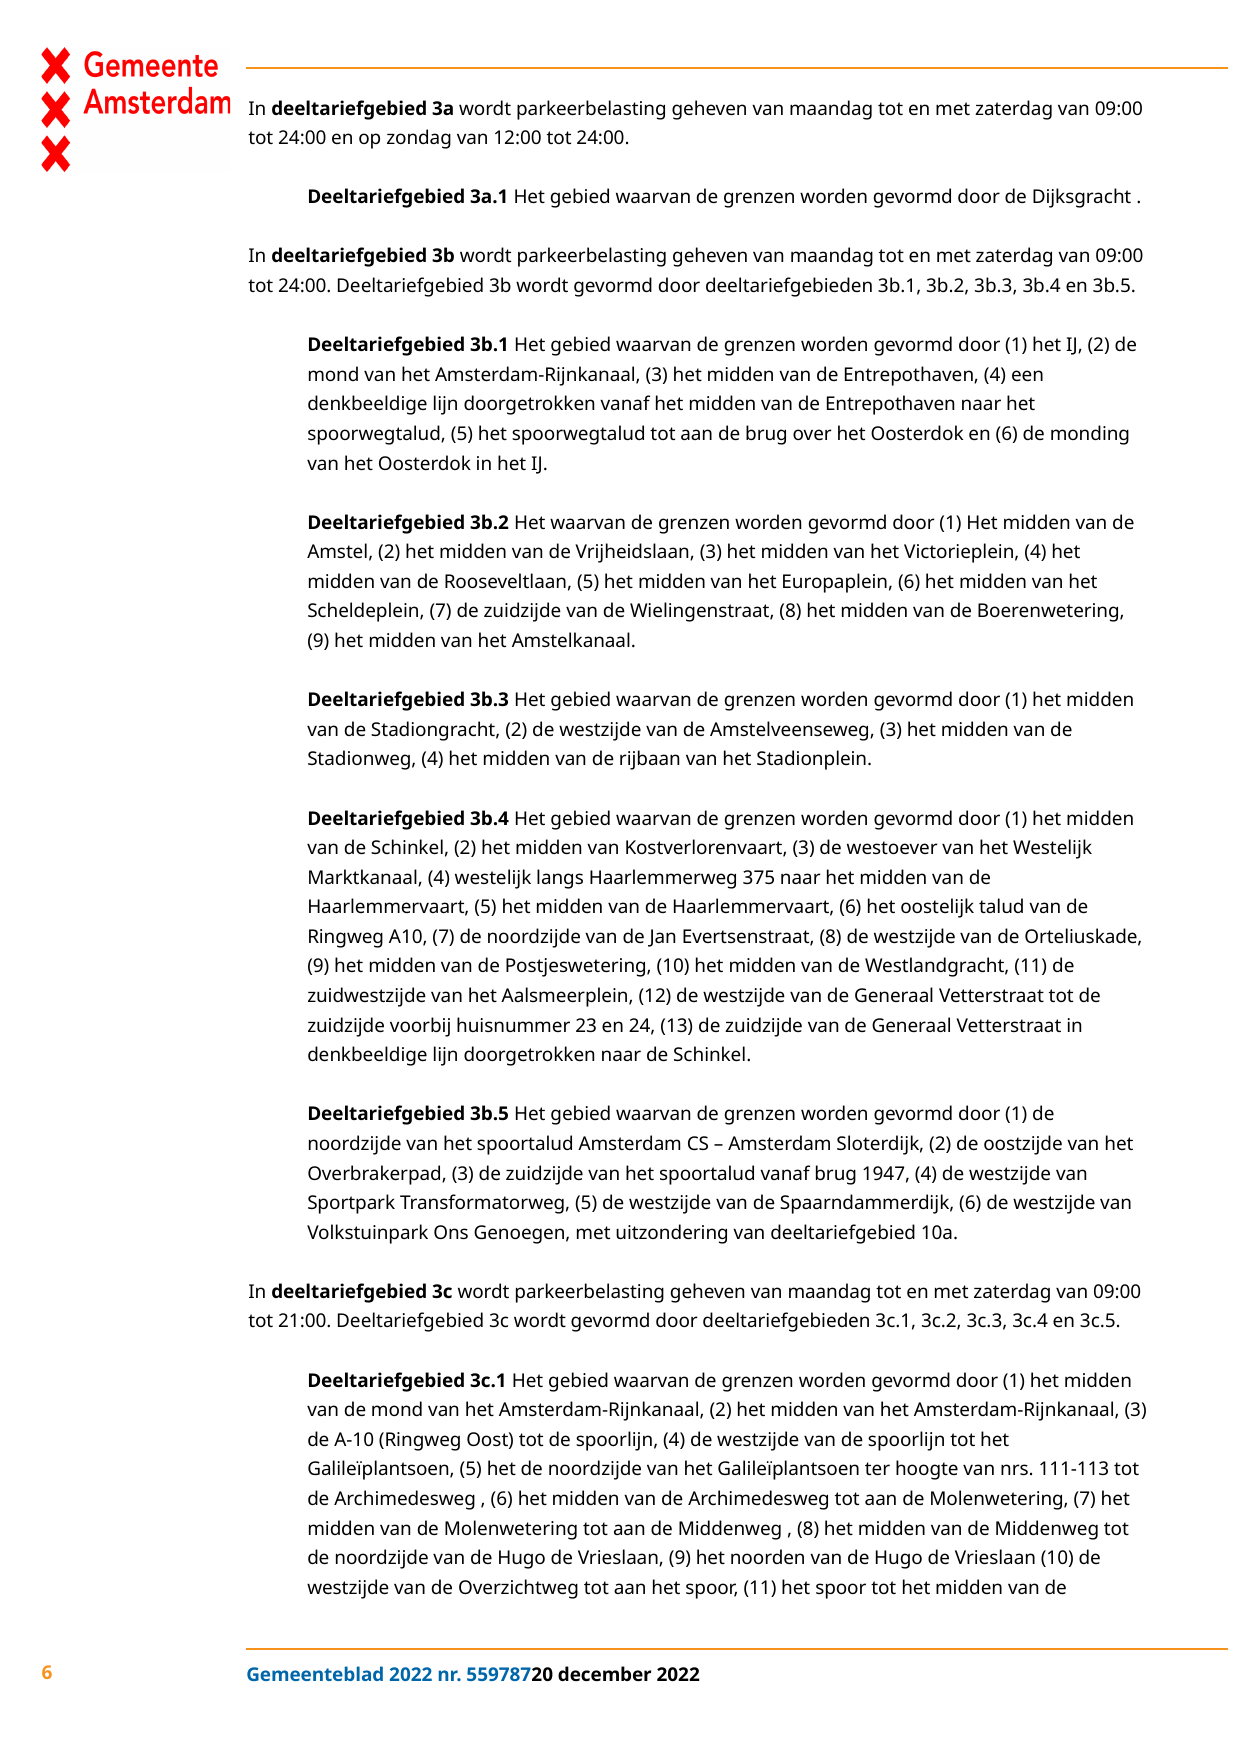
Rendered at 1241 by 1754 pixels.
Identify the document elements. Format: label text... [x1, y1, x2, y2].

text In deeltariefgebied 3c wordt parkeerbelasting geheven van maandag tot en met zaterdag van 09:00 tot 21:00. Deeltariefgebied 3c wordt gevormd door deeltariefgebieden 3c.1, 3c.2, 3c.3, 3c.4 en 3c.5. [248, 1278, 1152, 1333]
picture [41, 47, 231, 172]
list Deeltariefgebied 3b.1 Het gebied waarvan de grenzen worden gevormd door (1) het IJ, (2) de mond van het Amsterdam-Rijnkanaal, (3) het midden van de Entrepothaven, (4) een denkbeeldige lijn doorgetrokken vanaf het midden van de Entrepothaven naar het spoorwegtalud, (5) het spoorwegtalud tot aan de brug over het Oosterdok en (6) de monding van het Oosterdok in het IJ. [248, 331, 1152, 476]
list Deeltariefgebied 3b.4 Het gebied waarvan de grenzen worden gevormd door (1) het midden van de Schinkel, (2) het midden van Kostverlorenvaart, (3) de westoever van het Westelijk Marktkanaal, (4) westelijk langs Haarlemmerweg 375 naar het midden van de Haarlemmervaart, (5) het midden van de Haarlemmervaart, (6) het oostelijk talud van de Ringweg A10, (7) de noordzijde van de Jan Evertsenstraat, (8) de westzijde van de Orteliuskade, (9) het midden van de Postjeswetering, (10) het midden van de Westlandgracht, (11) de zuidwestzijde van het Aalsmeerplein, (12) de westzijde van de Generaal Vetterstraat tot de zuidzijde voorbij huisnummer 23 en 24, (13) de zuidzijde van de Generaal Vetterstraat in denkbeeldige lijn doorgetrokken naar de Schinkel. [248, 805, 1152, 1067]
text In deeltariefgebied 3b wordt parkeerbelasting geheven van maandag tot en met zaterdag van 09:00 tot 24:00. Deeltariefgebied 3b wordt gevormd door deeltariefgebieden 3b.1, 3b.2, 3b.3, 3b.4 en 3b.5. [248, 243, 1152, 298]
list Deeltariefgebied 3b.3 Het gebied waarvan de grenzen worden gevormd door (1) het midden van de Stadiongracht, (2) de westzijde van de Amstelveenseweg, (3) het midden van de Stadionweg, (4) het midden van de rijbaan van het Stadionplein. [248, 686, 1152, 771]
list Deeltariefgebied 3c.1 Het gebied waarvan de grenzen worden gevormd door (1) het midden van de mond van het Amsterdam-Rijnkanaal, (2) het midden van het Amsterdam-Rijnkanaal, (3) de A-10 (Ringweg Oost) tot de spoorlijn, (4) de westzijde van de spoorlijn tot het Galileïplantsoen, (5) het de noordzijde van het Galileïplantsoen ter hoogte van nrs. 111-113 tot de Archimedesweg , (6) het midden van de Archimedesweg tot aan de Molenwetering, (7) het midden van de Molenwetering tot aan de Middenweg , (8) het midden van de Middenweg tot de noordzijde van de Hugo de Vrieslaan, (9) het noorden van de Hugo de Vrieslaan (10) de westzijde van de Overzichtweg tot aan het spoor, (11) het spoor tot het midden van de [248, 1367, 1152, 1600]
text In deeltariefgebied 3a wordt parkeerbelasting geheven van maandag tot en met zaterdag van 09:00 tot 24:00 en op zondag van 12:00 tot 24:00. [248, 95, 1152, 150]
list Deeltariefgebied 3b.2 Het waarvan de grenzen worden gevormd door (1) Het midden van de Amstel, (2) het midden van de Vrijheidslaan, (3) het midden van het Victorieplein, (4) het midden van de Rooseveltlaan, (5) het midden van het Europaplein, (6) het midden van het Scheldeplein, (7) de zuidzijde van de Wielingenstraat, (8) het midden van de Boerenwetering, (9) het midden van het Amstelkanaal. [248, 509, 1152, 653]
list Deeltariefgebied 3b.5 Het gebied waarvan de grenzen worden gevormd door (1) de noordzijde van het spoortalud Amsterdam CS – Amsterdam Sloterdijk, (2) de oostzijde van het Overbrakerpad, (3) de zuidzijde van het spoortalud vanaf brug 1947, (4) de westzijde van Sportpark Transformatorweg, (5) de westzijde van de Spaarndammerdijk, (6) de westzijde van Volkstuinpark Ons Genoegen, met uitzondering van deeltariefgebied 10a. [248, 1101, 1152, 1245]
list Deeltariefgebied 3a.1 Het gebied waarvan de grenzen worden gevormd door de Dijksgracht . [248, 183, 1152, 209]
